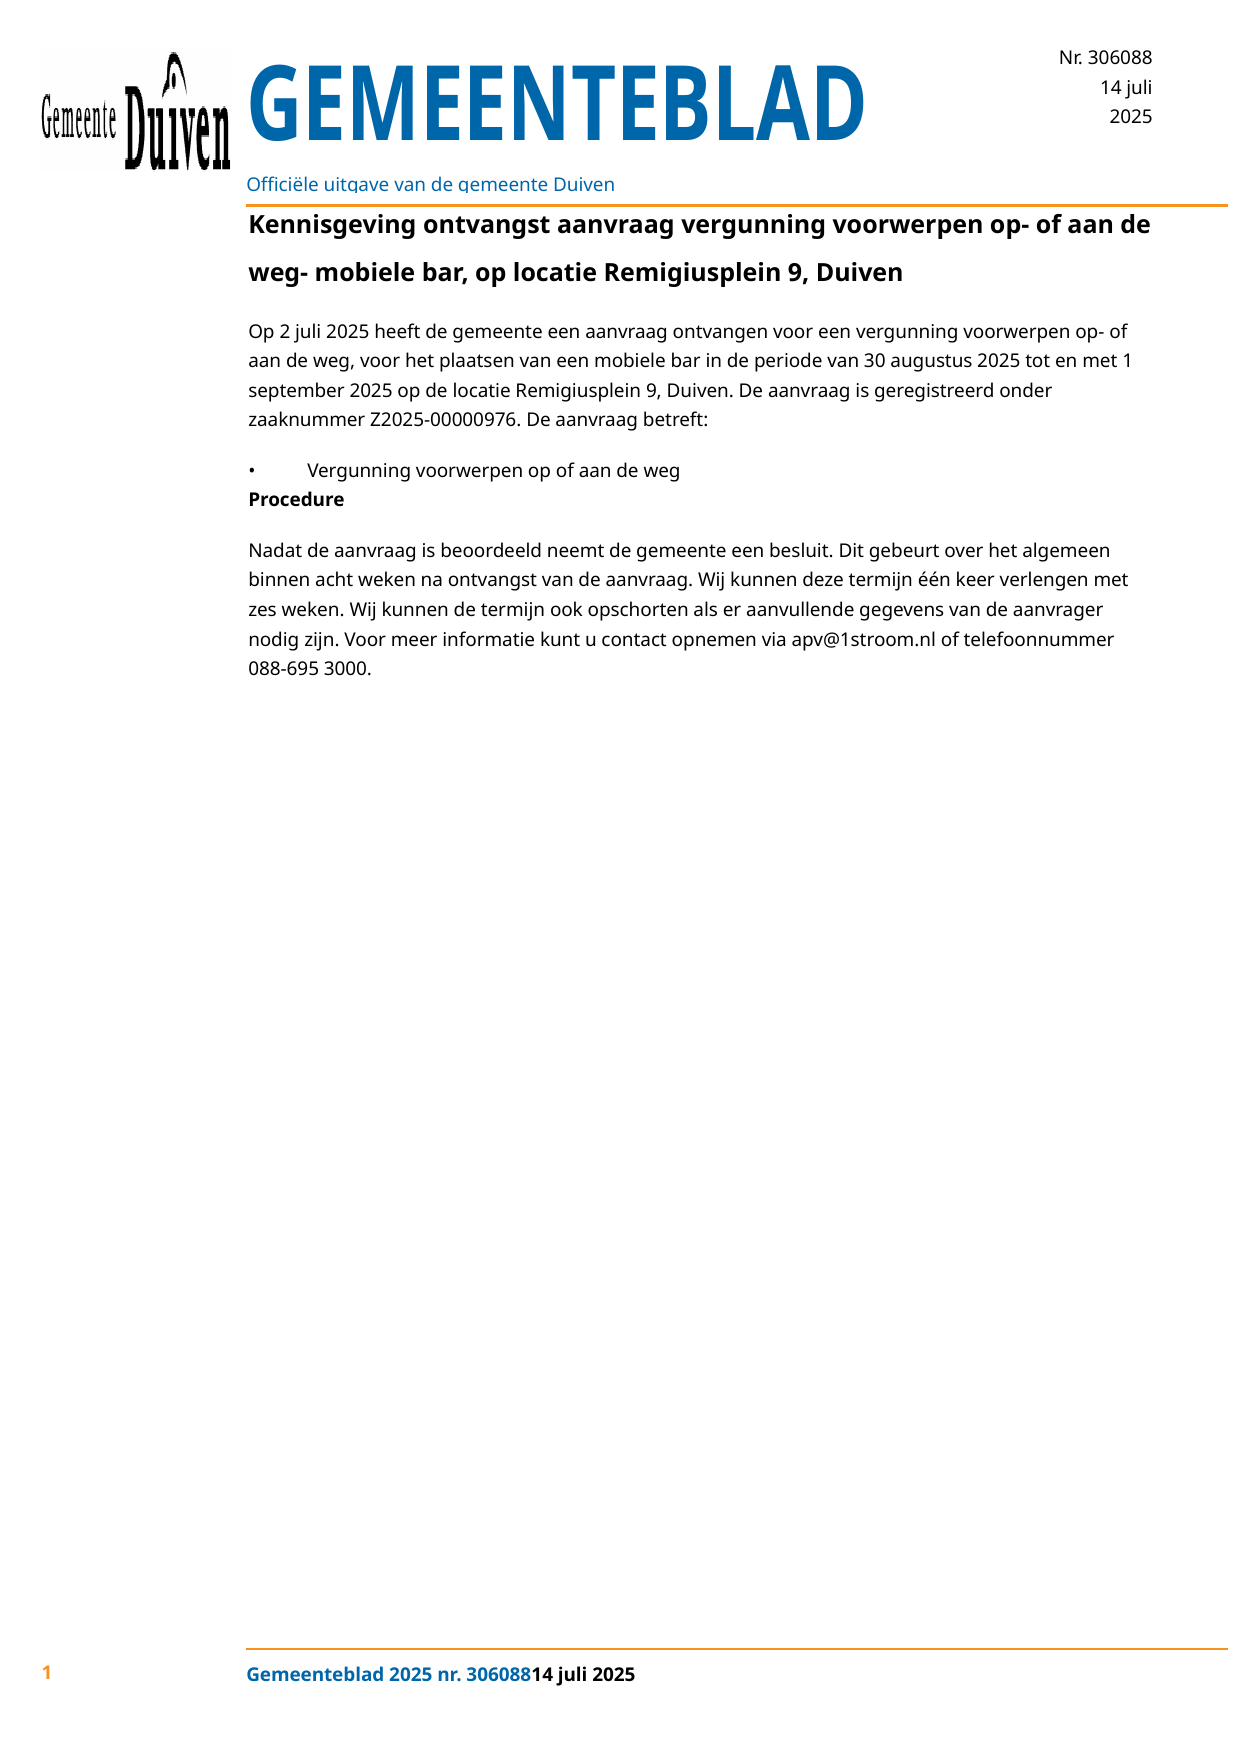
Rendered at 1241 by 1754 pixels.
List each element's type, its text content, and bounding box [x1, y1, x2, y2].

text Procedure [248, 487, 1152, 512]
picture [41, 47, 231, 172]
text Nadat de aanvraag is beoordeeld neemt de gemeente een besluit. Dit gebeurt over het algemeen binnen acht weken na ontvangst van de aanvraag. Wij kunnen deze termijn één keer verlengen met zes weken. Wij kunnen de termijn ook opschorten als er aanvullende gegevens van de aanvrager nodig zijn. Voor meer informatie kunt u contact opnemen via apv@1stroom.nl of telefoonnummer 088-695 3000. [248, 537, 1152, 681]
text Kennisgeving ontvangst aanvraag vergunning voorwerpen op- of aan de weg- mobiele bar, op locatie Remigiusplein 9, Duiven [248, 207, 1152, 288]
text Op 2 juli 2025 heeft de gemeente een aanvraag ontvangen voor een vergunning voorwerpen op- of aan de weg, voor het plaatsen van een mobiele bar in de periode van 30 augustus 2025 tot en met 1 september 2025 op de locatie Remigiusplein 9, Duiven. De aanvraag is geregistreerd onder zaaknummer Z2025-00000976. De aanvraag betreft: [248, 318, 1152, 432]
list Vergunning voorwerpen op of aan de weg [248, 457, 1152, 483]
